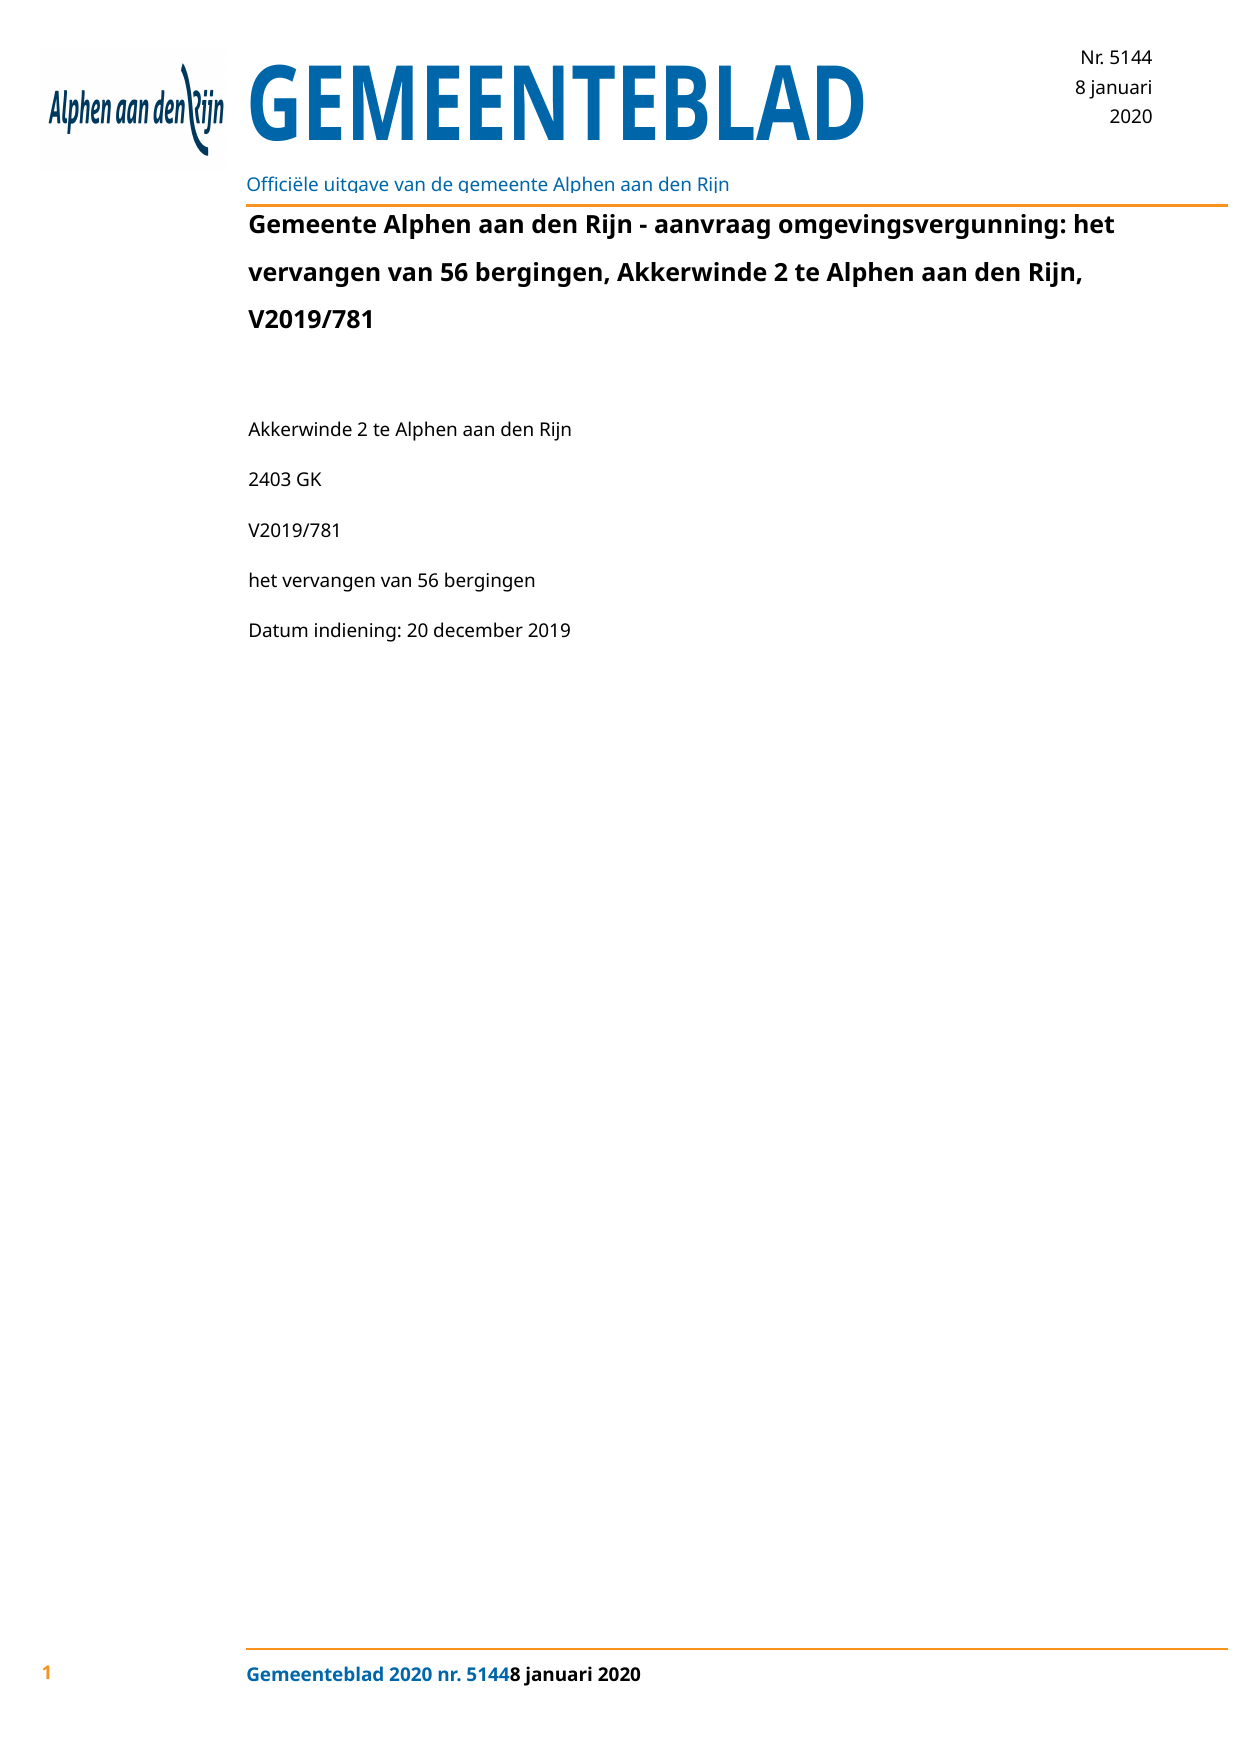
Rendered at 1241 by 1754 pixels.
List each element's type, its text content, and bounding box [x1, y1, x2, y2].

text het vervangen van 56 bergingen [248, 567, 1152, 593]
text Akkerwinde 2 te Alphen aan den Rijn [248, 416, 1152, 442]
text Datum indiening: 20 december 2019 [248, 618, 1152, 643]
text 2403 GK [248, 466, 1152, 492]
picture [41, 47, 231, 172]
text V2019/781 [248, 517, 1152, 542]
text Gemeente Alphen aan den Rijn - aanvraag omgevingsvergunning: het vervangen van 56 bergingen, Akkerwinde 2 te Alphen aan den Rijn, V2019/781 [248, 207, 1152, 336]
